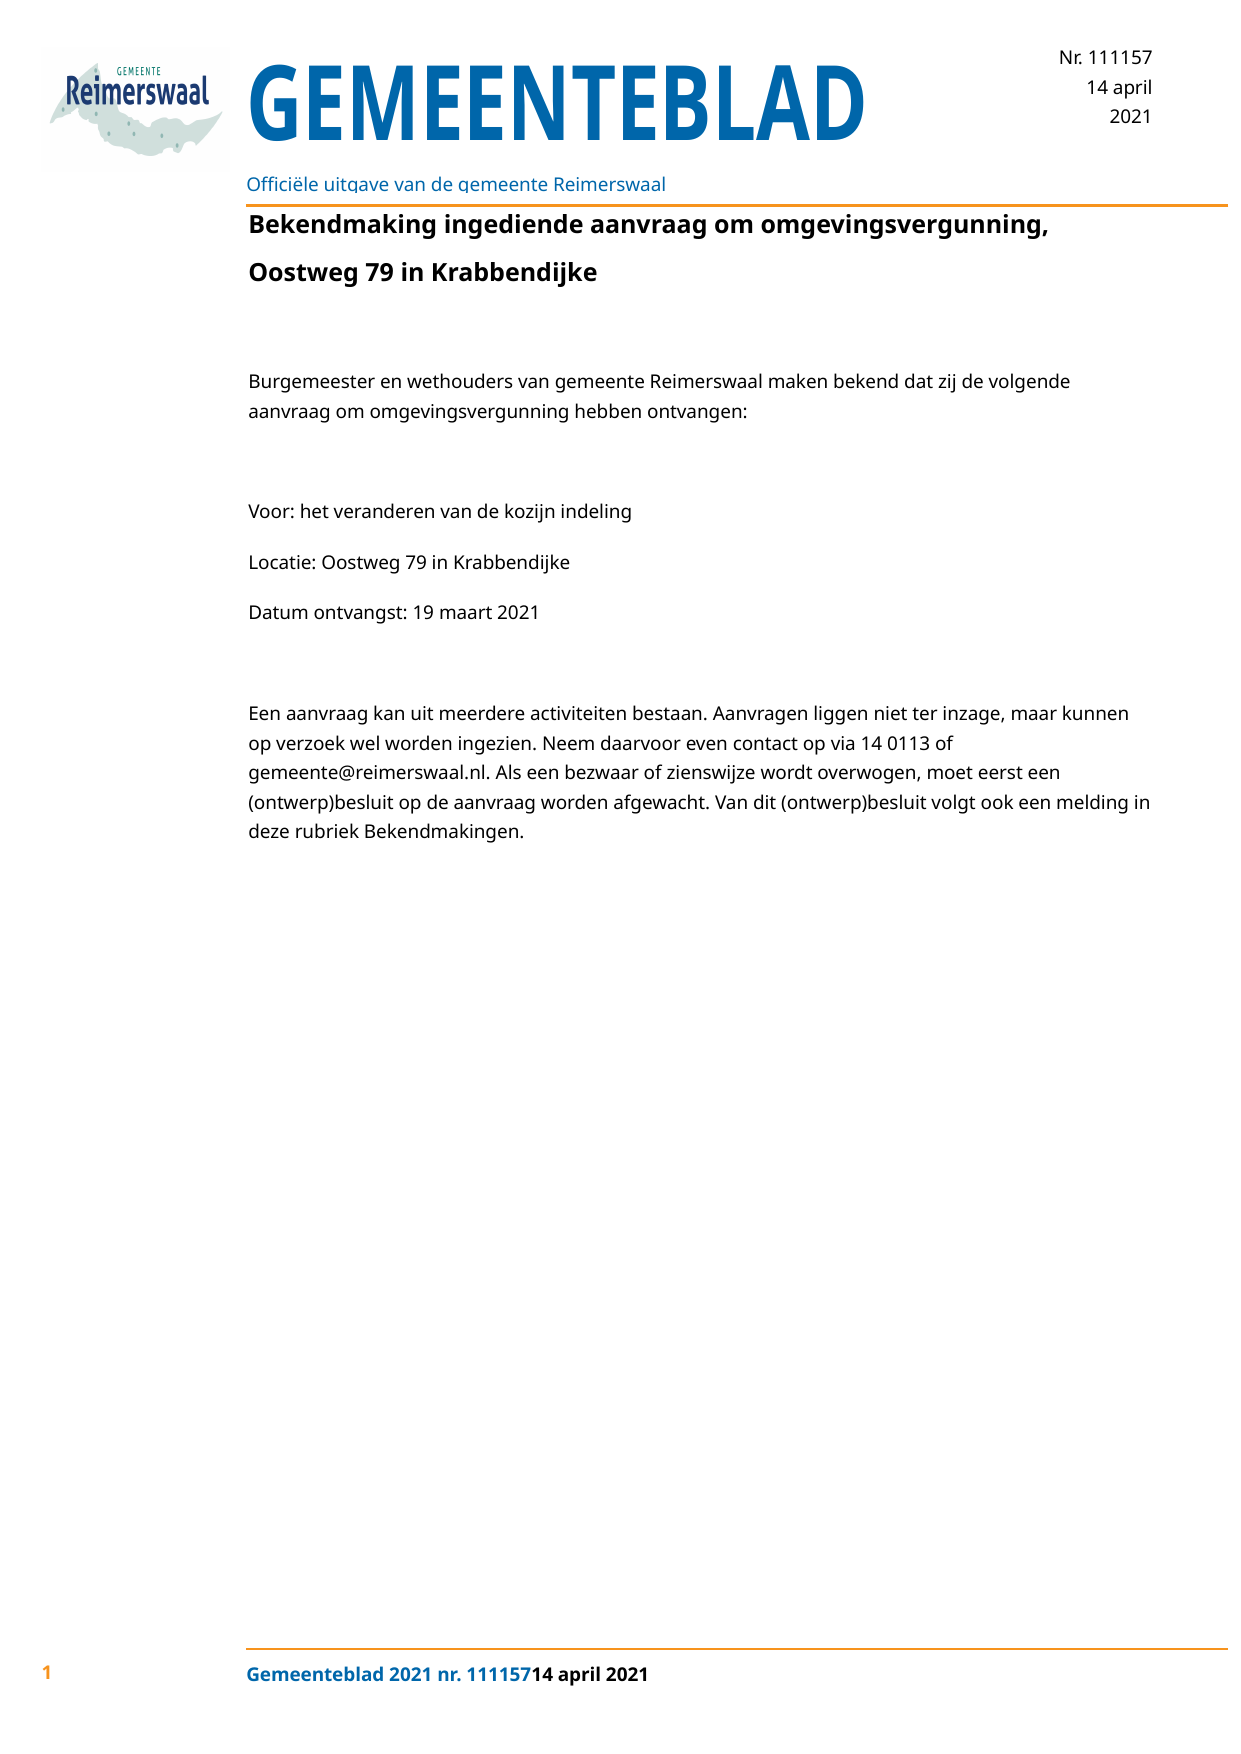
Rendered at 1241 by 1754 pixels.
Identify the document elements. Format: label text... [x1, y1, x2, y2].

text Datum ontvangst: 19 maart 2021 [248, 599, 1152, 625]
picture [41, 47, 231, 172]
text Locatie: Oostweg 79 in Krabbendijke [248, 549, 1152, 575]
text Bekendmaking ingediende aanvraag om omgevingsvergunning, Oostweg 79 in Krabbendijke [248, 207, 1152, 288]
text Burgemeester en wethouders van gemeente Reimerswaal maken bekend dat zij de volgende aanvraag om omgevingsvergunning hebben ontvangen: [248, 368, 1152, 424]
text Voor: het veranderen van de kozijn indeling [248, 499, 1152, 524]
text Een aanvraag kan uit meerdere activiteiten bestaan. Aanvragen liggen niet ter inzage, maar kunnen op verzoek wel worden ingezien. Neem daarvoor even contact op via 14 0113 of gemeente@reimerswaal.nl. Als een bezwaar of zienswijze wordt overwogen, moet eerst een (ontwerp)besluit op de aanvraag worden afgewacht. Van dit (ontwerp)besluit volgt ook een melding in deze rubriek Bekendmakingen. [248, 700, 1152, 844]
